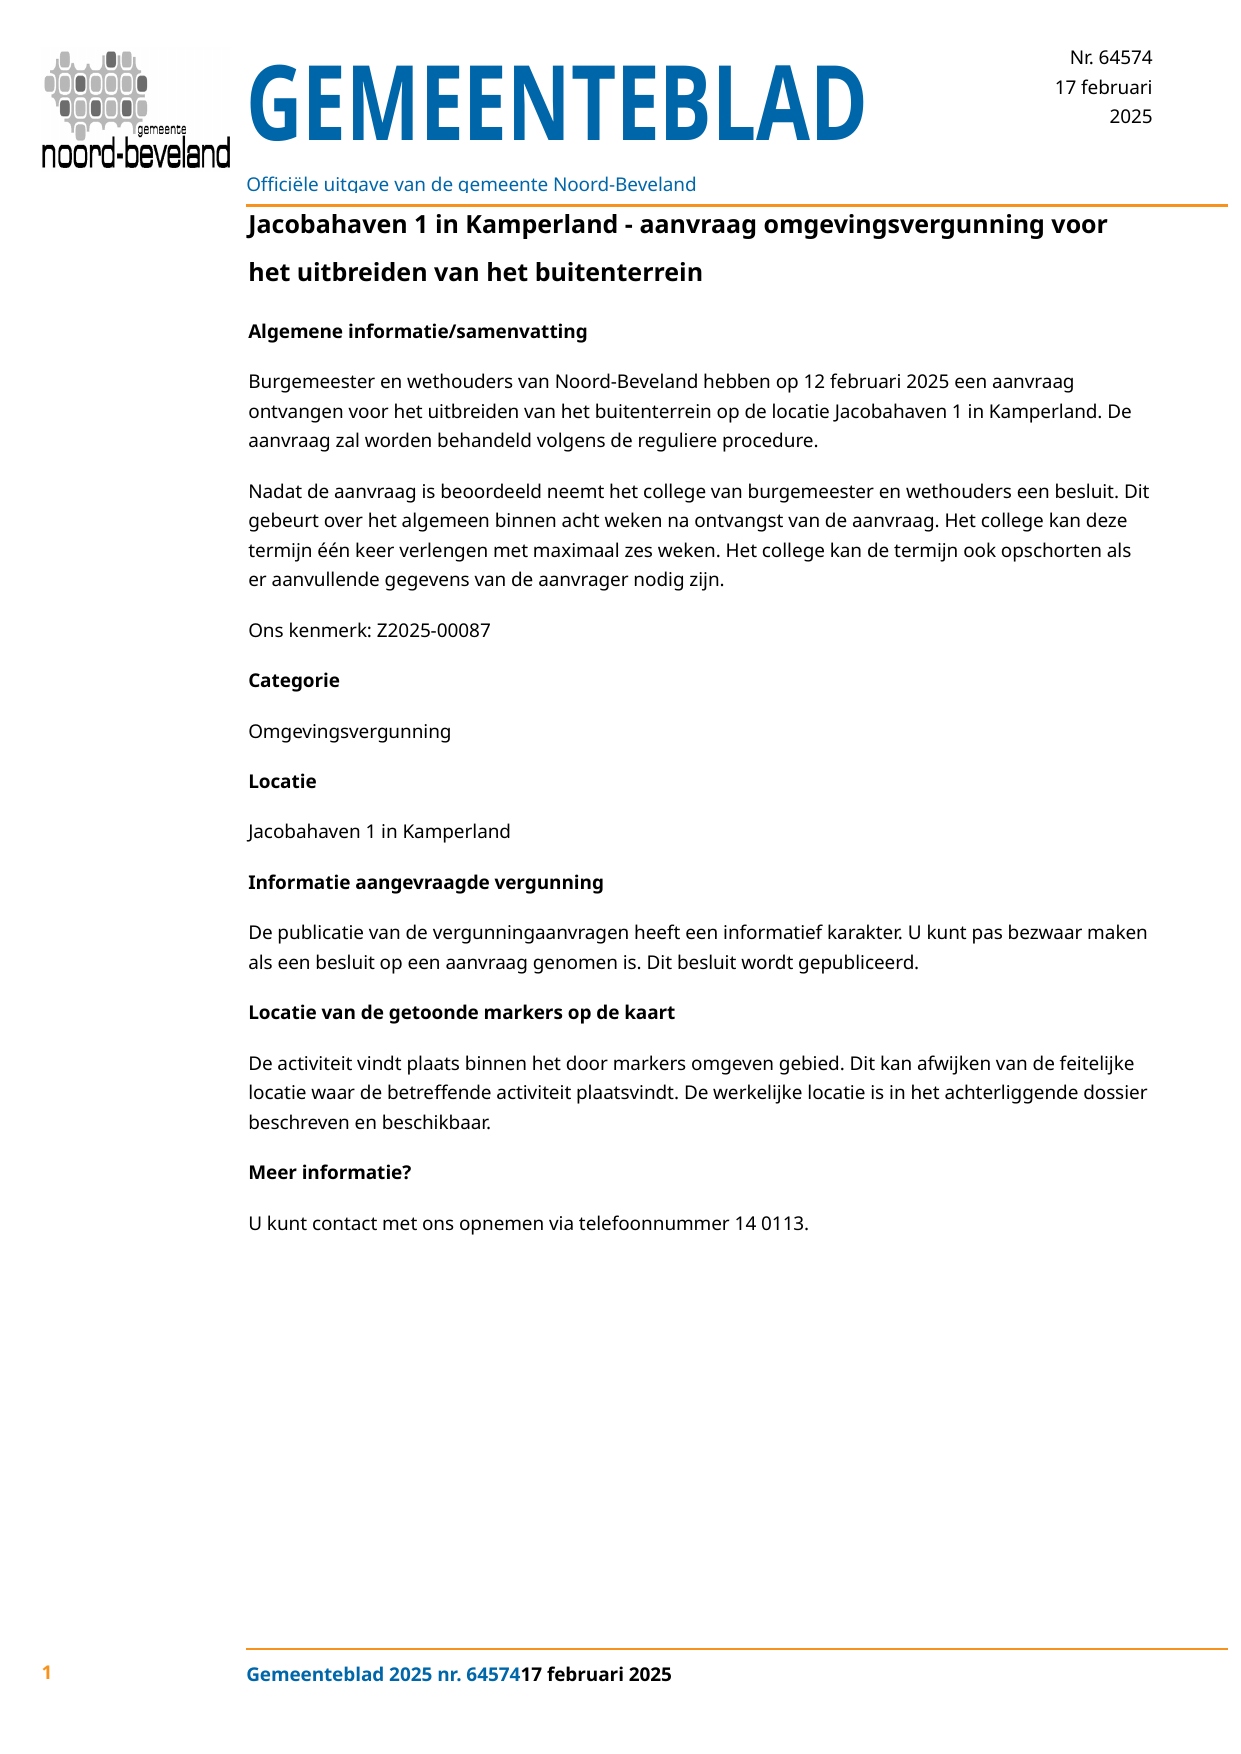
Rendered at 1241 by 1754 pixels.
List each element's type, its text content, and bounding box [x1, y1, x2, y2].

text U kunt contact met ons opnemen via telefoonnummer 14 0113. [248, 1210, 1152, 1236]
text Jacobahaven 1 in Kamperland - aanvraag omgevingsvergunning voor het uitbreiden van het buitenterrein [248, 207, 1152, 288]
text Informatie aangevraagde vergunning [248, 869, 1152, 895]
text Nadat de aanvraag is beoordeeld neemt het college van burgemeester en wethouders een besluit. Dit gebeurt over het algemeen binnen acht weken na ontvangst van de aanvraag. Het college kan deze termijn één keer verlengen met maximaal zes weken. Het college kan de termijn ook opschorten als er aanvullende gegevens van de aanvrager nodig zijn. [248, 478, 1152, 592]
text Locatie van de getoonde markers op de kaart [248, 999, 1152, 1025]
text De publicatie van de vergunningaanvragen heeft een informatief karakter. U kunt pas bezwaar maken als een besluit op een aanvraag genomen is. Dit besluit wordt gepubliceerd. [248, 919, 1152, 975]
text Algemene informatie/samenvatting [248, 318, 1152, 344]
text Categorie [248, 667, 1152, 693]
text Omgevingsvergunning [248, 718, 1152, 744]
text Locatie [248, 768, 1152, 794]
picture [41, 47, 231, 172]
text Burgemeester en wethouders van Noord-Beveland hebben op 12 februari 2025 een aanvraag ontvangen voor het uitbreiden van het buitenterrein op de locatie Jacobahaven 1 in Kamperland. De aanvraag zal worden behandeld volgens de reguliere procedure. [248, 368, 1152, 453]
text De activiteit vindt plaats binnen het door markers omgeven gebied. Dit kan afwijken van de feitelijke locatie waar de betreffende activiteit plaatsvindt. De werkelijke locatie is in het achterliggende dossier beschreven en beschikbaar. [248, 1050, 1152, 1135]
text Meer informatie? [248, 1159, 1152, 1185]
text Jacobahaven 1 in Kamperland [248, 819, 1152, 844]
text Ons kenmerk: Z2025-00087 [248, 617, 1152, 643]
